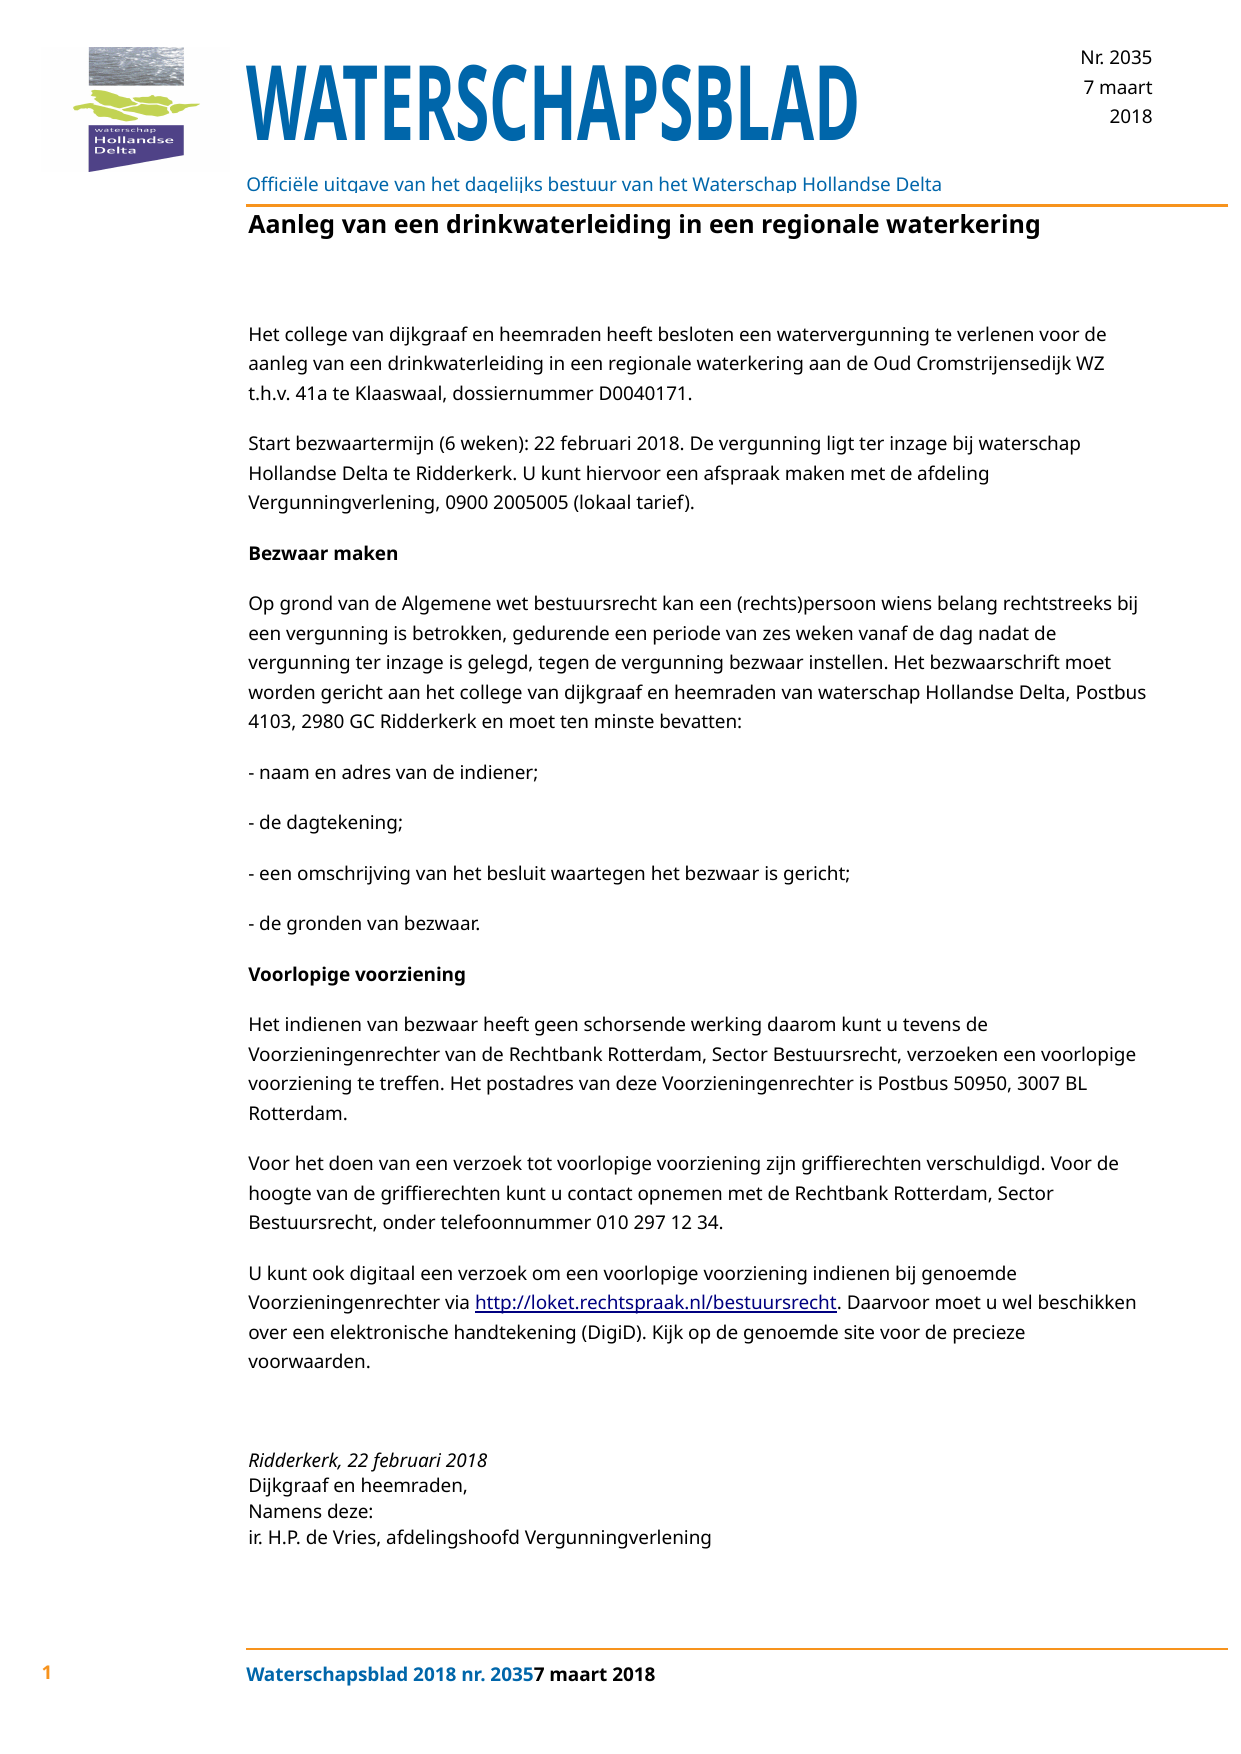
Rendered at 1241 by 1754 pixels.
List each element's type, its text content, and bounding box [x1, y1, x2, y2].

picture [41, 47, 231, 172]
text Bezwaar maken [248, 540, 1152, 566]
text ir. H.P. de Vries, afdelingshoofd Vergunningverlening [248, 1524, 1152, 1550]
text Start bezwaartermijn (6 weken): 22 februari 2018. De vergunning ligt ter inzage bij waterschap Hollandse Delta te Ridderkerk. U kunt hiervoor een afspraak maken met de afdeling Vergunningverlening, 0900 2005005 (lokaal tarief). [248, 430, 1152, 515]
text - de gronden van bezwaar. [248, 910, 1152, 936]
text Ridderkerk, 22 februari 2018 [248, 1447, 1152, 1473]
text U kunt ook digitaal een verzoek om een voorlopige voorziening indienen bij genoemde Voorzieningenrechter via http://loket.rechtspraak.nl/bestuursrecht. Daarvoor moet u wel beschikken over een elektronische handtekening (DigiD). Kijk op de genoemde site voor de precieze voorwaarden. [248, 1260, 1152, 1374]
text Dijkgraaf en heemraden, [248, 1473, 1152, 1498]
text Voorlopige voorziening [248, 961, 1152, 986]
text - naam en adres van de indiener; [248, 759, 1152, 785]
text Het indienen van bezwaar heeft geen schorsende werking daarom kunt u tevens de Voorzieningenrechter van de Rechtbank Rotterdam, Sector Bestuursrecht, verzoeken een voorlopige voorziening te treffen. Het postadres van deze Voorzieningenrechter is Postbus 50950, 3007 BL Rotterdam. [248, 1011, 1152, 1126]
text Aanleg van een drinkwaterleiding in een regionale waterkering [248, 207, 1152, 241]
text Op grond van de Algemene wet bestuursrecht kan een (rechts)persoon wiens belang rechtstreeks bij een vergunning is betrokken, gedurende een periode van zes weken vanaf de dag nadat de vergunning ter inzage is gelegd, tegen de vergunning bezwaar instellen. Het bezwaarschrift moet worden gericht aan het college van dijkgraaf en heemraden van waterschap Hollandse Delta, Postbus 4103, 2980 GC Ridderkerk en moet ten minste bevatten: [248, 590, 1152, 734]
text - een omschrijving van het besluit waartegen het bezwaar is gericht; [248, 860, 1152, 886]
text Namens deze: [248, 1498, 1152, 1524]
text Het college van dijkgraaf en heemraden heeft besloten een watervergunning te verlenen voor de aanleg van een drinkwaterleiding in een regionale waterkering aan de Oud Cromstrijensedijk WZ t.h.v. 41a te Klaaswaal, dossiernummer D0040171. [248, 321, 1152, 406]
text Voor het doen van een verzoek tot voorlopige voorziening zijn griffierechten verschuldigd. Voor de hoogte van de griffierechten kunt u contact opnemen met de Rechtbank Rotterdam, Sector Bestuursrecht, onder telefoonnummer 010 297 12 34. [248, 1150, 1152, 1235]
text - de dagtekening; [248, 809, 1152, 835]
